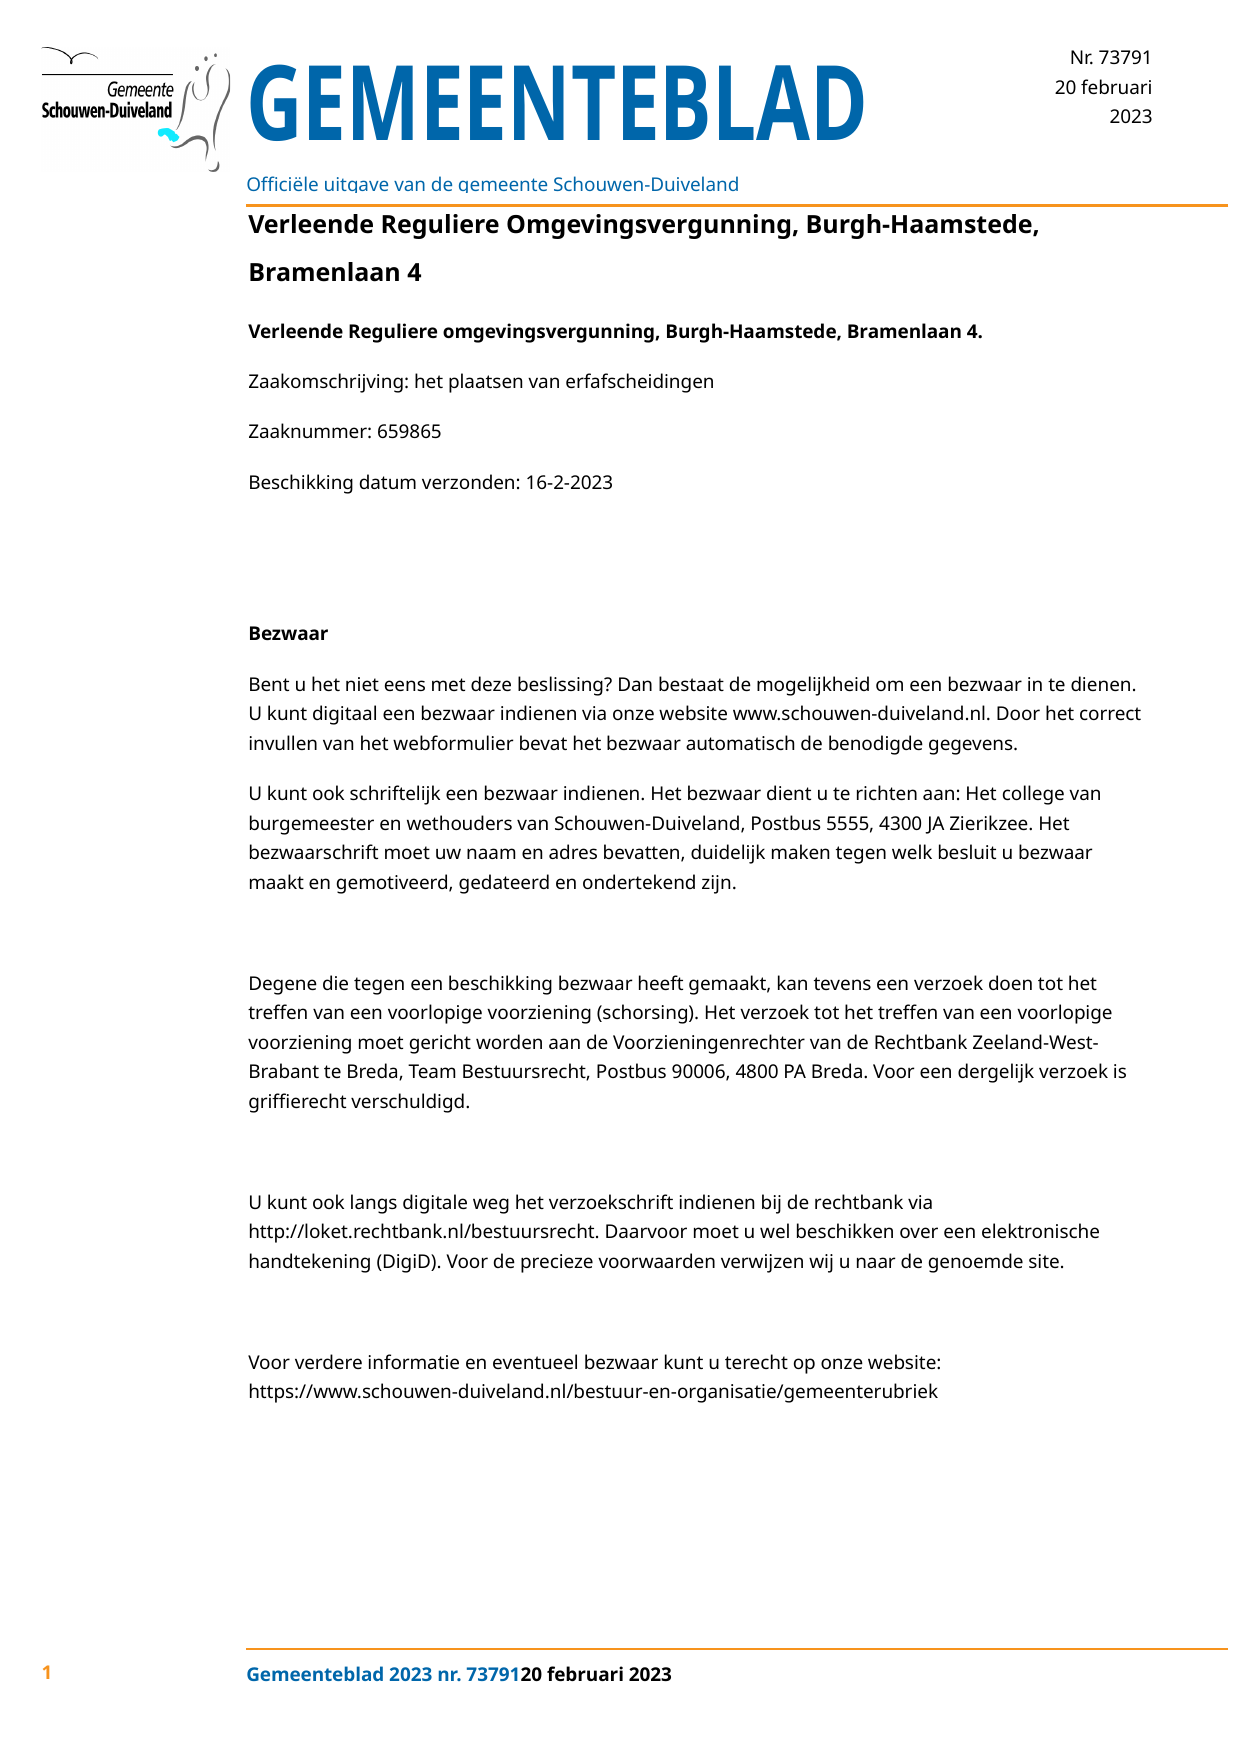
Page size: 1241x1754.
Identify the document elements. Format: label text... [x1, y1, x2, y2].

text Degene die tegen een beschikking bezwaar heeft gemaakt, kan tevens een verzoek doen tot het treffen van een voorlopige voorziening (schorsing). Het verzoek tot het treffen van een voorlopige voorziening moet gericht worden aan de Voorzieningenrechter van de Rechtbank Zeeland-West-Brabant te Breda, Team Bestuursrecht, Postbus 90006, 4800 PA Breda. Voor een dergelijk verzoek is griffierecht verschuldigd. [248, 970, 1152, 1114]
text Voor verdere informatie en eventueel bezwaar kunt u terecht op onze website: https://www.schouwen-duiveland.nl/bestuur-en-organisatie/gemeenterubriek [248, 1349, 1152, 1404]
text Zaakomschrijving: het plaatsen van erfafscheidingen [248, 368, 1152, 394]
text Bent u het niet eens met deze beslissing? Dan bestaat de mogelijkheid om een bezwaar in te dienen. U kunt digitaal een bezwaar indienen via onze website www.schouwen-duiveland.nl. Door het correct invullen van het webformulier bevat het bezwaar automatisch de benodigde gegevens. [248, 671, 1152, 756]
text Zaaknummer: 659865 [248, 419, 1152, 444]
text Verleende Reguliere omgevingsvergunning, Burgh-Haamstede, Bramenlaan 4. [248, 318, 1152, 344]
text Beschikking datum verzonden: 16-2-2023 [248, 469, 1152, 495]
picture [41, 47, 231, 172]
text Verleende Reguliere Omgevingsvergunning, Burgh-Haamstede, Bramenlaan 4 [248, 207, 1152, 288]
text Bezwaar [248, 620, 1152, 646]
text U kunt ook langs digitale weg het verzoekschrift indienen bij de rechtbank via http://loket.rechtbank.nl/bestuursrecht. Daarvoor moet u wel beschikken over een elektronische handtekening (DigiD). Voor de precieze voorwaarden verwijzen wij u naar de genoemde site. [248, 1189, 1152, 1274]
text U kunt ook schriftelijk een bezwaar indienen. Het bezwaar dient u te richten aan: Het college van burgemeester en wethouders van Schouwen-Duiveland, Postbus 5555, 4300 JA Zierikzee. Het bezwaarschrift moet uw naam en adres bevatten, duidelijk maken tegen welk besluit u bezwaar maakt en gemotiveerd, gedateerd en ondertekend zijn. [248, 780, 1152, 895]
